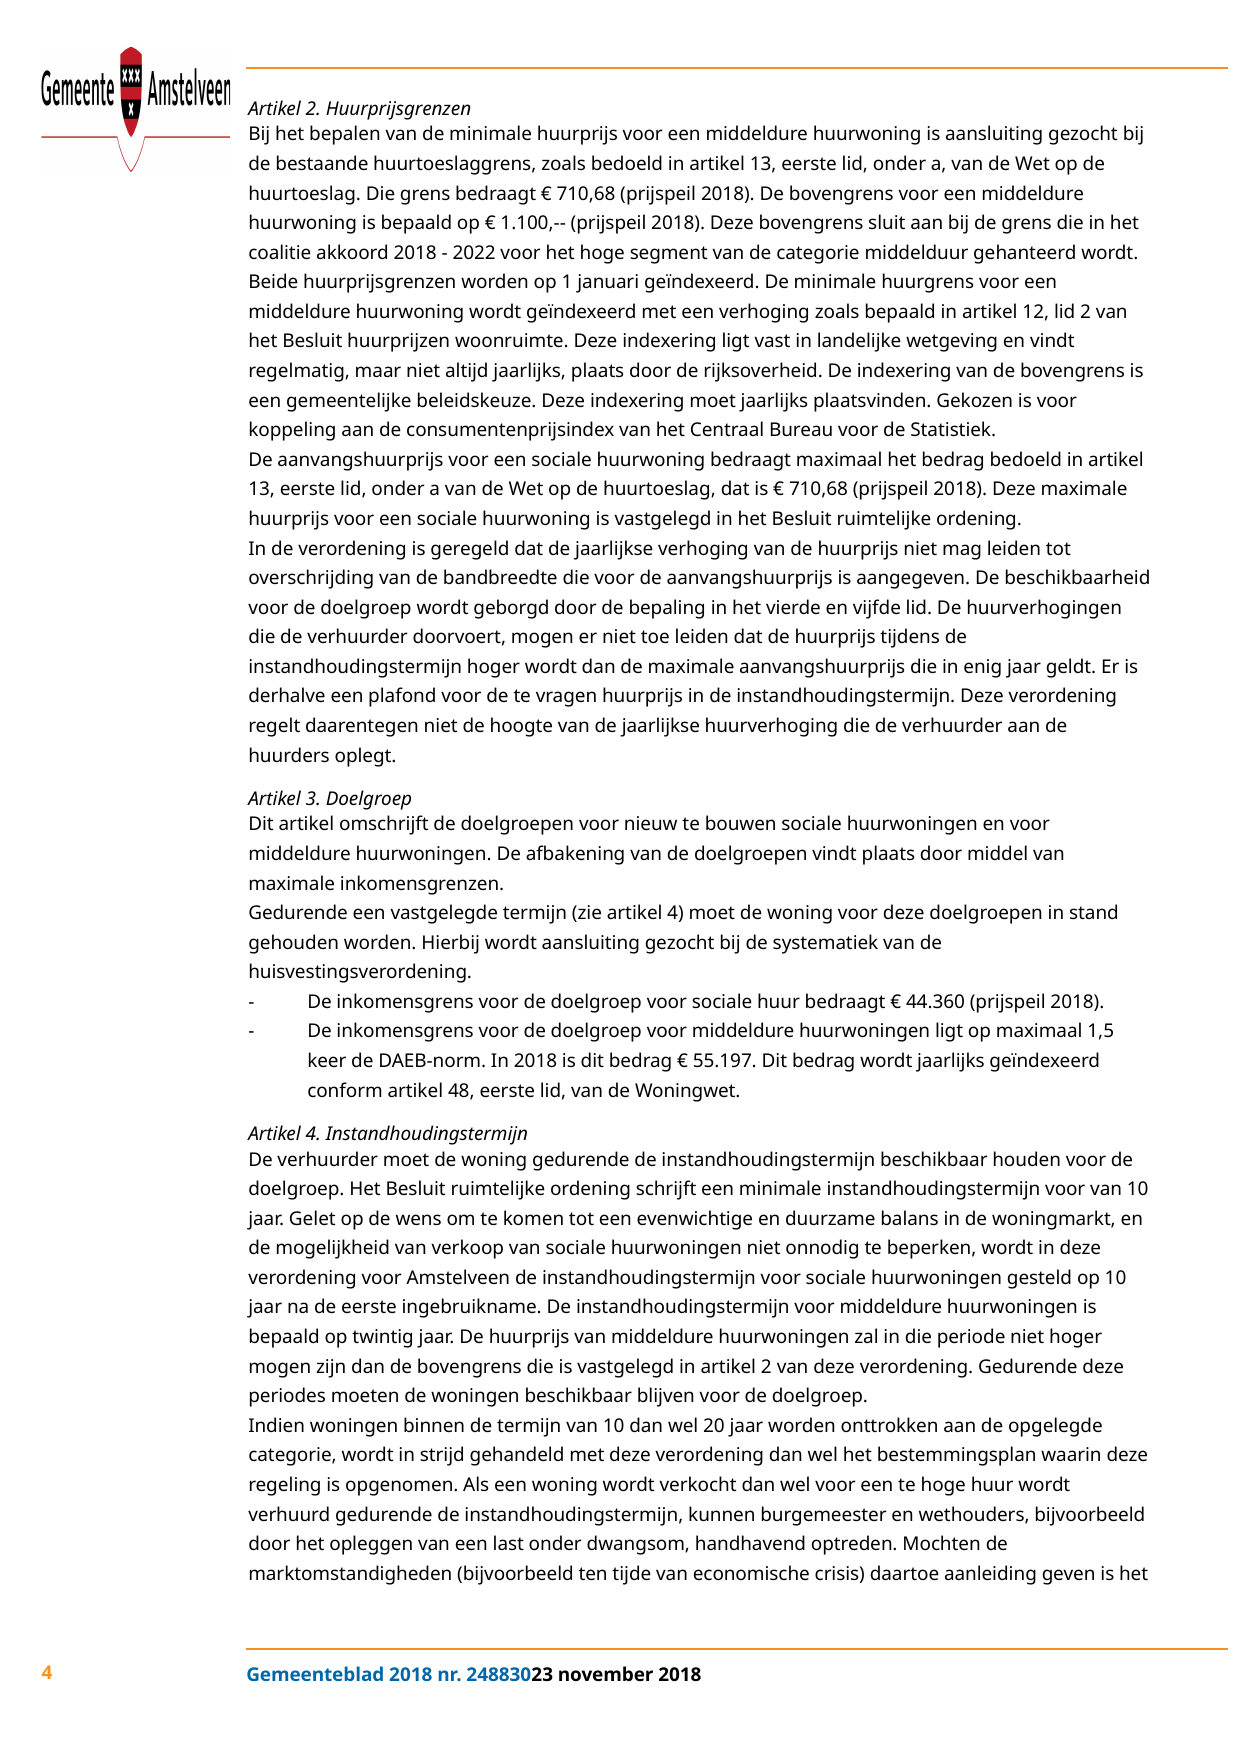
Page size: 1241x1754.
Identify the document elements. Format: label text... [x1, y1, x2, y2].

list De inkomensgrens voor de doelgroep voor middeldure huurwoningen ligt op maximaal 1,5 keer de DAEB‐norm. In 2018 is dit bedrag € 55.197. Dit bedrag wordt jaarlijks geïndexeerd conform artikel 48, eerste lid, van de Woningwet. [248, 1018, 1152, 1103]
text De aanvangshuurprijs voor een sociale huurwoning bedraagt maximaal het bedrag bedoeld in artikel 13, eerste lid, onder a van de Wet op de huurtoeslag, dat is € 710,68 (prijspeil 2018). Deze maximale huurprijs voor een sociale huurwoning is vastgelegd in het Besluit ruimtelijke ordening. [248, 446, 1152, 531]
text Artikel 3. Doelgroep [248, 785, 1152, 811]
text Artikel 2. Huurprijsgrenzen [248, 95, 1152, 121]
text Indien woningen binnen de termijn van 10 dan wel 20 jaar worden onttrokken aan de opgelegde categorie, wordt in strijd gehandeld met deze verordening dan wel het bestemmingsplan waarin deze regeling is opgenomen. Als een woning wordt verkocht dan wel voor een te hoge huur wordt verhuurd gedurende de instandhoudingstermijn, kunnen burgemeester en wethouders, bijvoorbeeld door het opleggen van een last onder dwangsom, handhavend optreden. Mochten de marktomstandigheden (bijvoorbeeld ten tijde van economische crisis) daartoe aanleiding geven is het [248, 1412, 1152, 1586]
text Gedurende een vastgelegde termijn (zie artikel 4) moet de woning voor deze doelgroepen in stand gehouden worden. Hierbij wordt aansluiting gezocht bij de systematiek van de huisvestingsverordening. [248, 899, 1152, 984]
list De inkomensgrens voor de doelgroep voor sociale huur bedraagt € 44.360 (prijspeil 2018). [248, 988, 1152, 1014]
picture [41, 47, 231, 172]
text De verhuurder moet de woning gedurende de instandhoudingstermijn beschikbaar houden voor de doelgroep. Het Besluit ruimtelijke ordening schrijft een minimale instandhoudingstermijn voor van 10 jaar. Gelet op de wens om te komen tot een evenwichtige en duurzame balans in de woningmarkt, en de mogelijkheid van verkoop van sociale huurwoningen niet onnodig te beperken, wordt in deze verordening voor Amstelveen de instandhoudingstermijn voor sociale huurwoningen gesteld op 10 jaar na de eerste ingebruikname. De instandhoudingstermijn voor middeldure huurwoningen is bepaald op twintig jaar. De huurprijs van middeldure huurwoningen zal in die periode niet hoger mogen zijn dan de bovengrens die is vastgelegd in artikel 2 van deze verordening. Gedurende deze periodes moeten de woningen beschikbaar blijven voor de doelgroep. [248, 1146, 1152, 1408]
text Dit artikel omschrijft de doelgroepen voor nieuw te bouwen sociale huurwoningen en voor middeldure huurwoningen. De afbakening van de doelgroepen vindt plaats door middel van maximale inkomensgrenzen. [248, 811, 1152, 896]
text Artikel 4. Instandhoudingstermijn [248, 1120, 1152, 1146]
text Beide huurprijsgrenzen worden op 1 januari geïndexeerd. De minimale huurgrens voor een middeldure huurwoning wordt geïndexeerd met een verhoging zoals bepaald in artikel 12, lid 2 van het Besluit huurprijzen woonruimte. Deze indexering ligt vast in landelijke wetgeving en vindt regelmatig, maar niet altijd jaarlijks, plaats door de rijksoverheid. De indexering van de bovengrens is een gemeentelijke beleidskeuze. Deze indexering moet jaarlijks plaatsvinden. Gekozen is voor koppeling aan de consumentenprijsindex van het Centraal Bureau voor de Statistiek. [248, 268, 1152, 442]
text Bij het bepalen van de minimale huurprijs voor een middeldure huurwoning is aansluiting gezocht bij de bestaande huurtoeslaggrens, zoals bedoeld in artikel 13, eerste lid, onder a, van de Wet op de huurtoeslag. Die grens bedraagt € 710,68 (prijspeil 2018). De bovengrens voor een middeldure huurwoning is bepaald op € 1.100,-- (prijspeil 2018). Deze bovengrens sluit aan bij de grens die in het coalitie akkoord 2018 - 2022 voor het hoge segment van de categorie middelduur gehanteerd wordt. [248, 121, 1152, 264]
text In de verordening is geregeld dat de jaarlijkse verhoging van de huurprijs niet mag leiden tot overschrijding van de bandbreedte die voor de aanvangshuurprijs is aangegeven. De beschikbaarheid voor de doelgroep wordt geborgd door de bepaling in het vierde en vijfde lid. De huurverhogingen die de verhuurder doorvoert, mogen er niet toe leiden dat de huurprijs tijdens de instandhoudingstermijn hoger wordt dan de maximale aanvangshuurprijs die in enig jaar geldt. Er is derhalve een plafond voor de te vragen huurprijs in de instandhoudingstermijn. Deze verordening regelt daarentegen niet de hoogte van de jaarlijkse huurverhoging die de verhuurder aan de huurders oplegt. [248, 535, 1152, 767]
